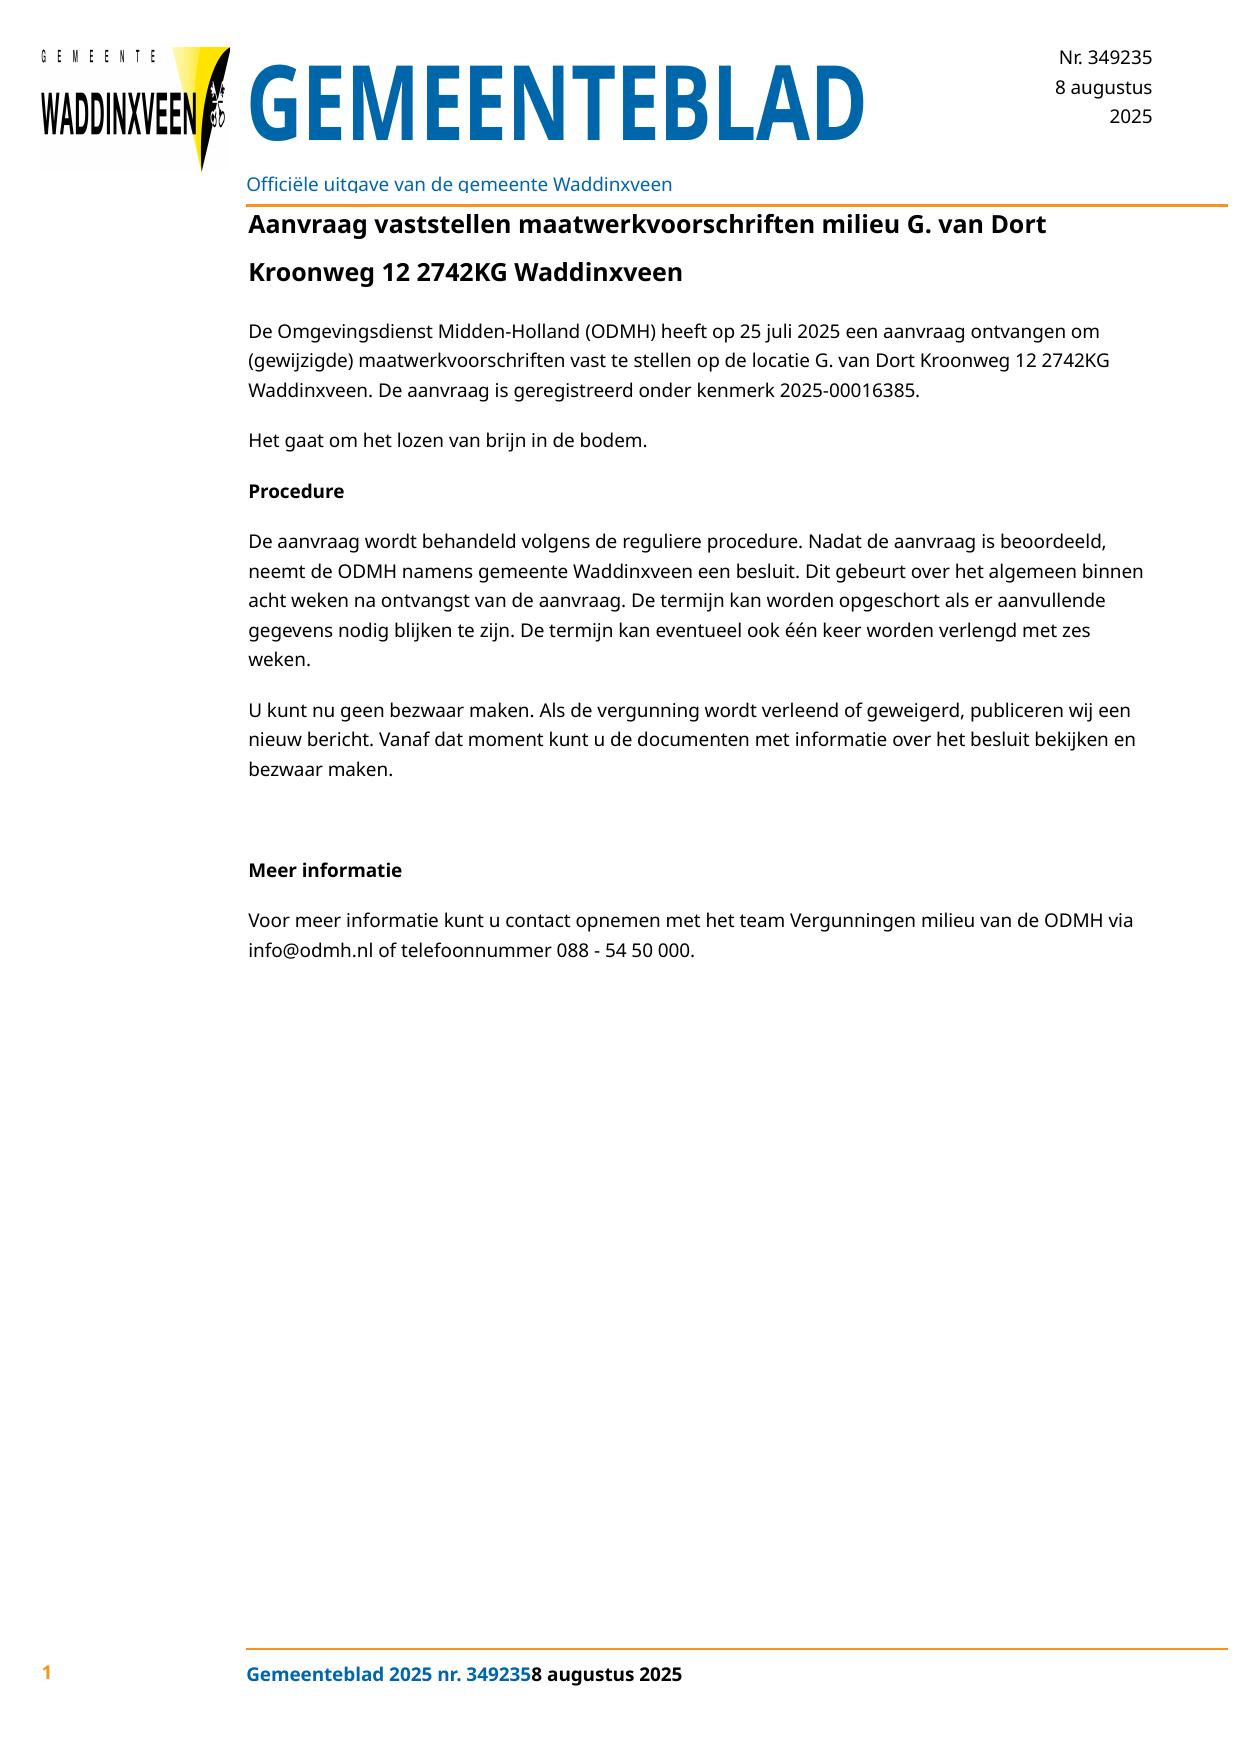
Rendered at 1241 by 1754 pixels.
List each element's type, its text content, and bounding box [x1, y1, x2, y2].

text Voor meer informatie kunt u contact opnemen met het team Vergunningen milieu van de ODMH via info@odmh.nl of telefoonnummer 088 - 54 50 000. [248, 907, 1152, 963]
text Aanvraag vaststellen maatwerkvoorschriften milieu G. van Dort Kroonweg 12 2742KG Waddinxveen [248, 207, 1152, 288]
text De Omgevingsdienst Midden-Holland (ODMH) heeft op 25 juli 2025 een aanvraag ontvangen om (gewijzigde) maatwerkvoorschriften vast te stellen op de locatie G. van Dort Kroonweg 12 2742KG Waddinxveen. De aanvraag is geregistreerd onder kenmerk 2025-00016385. [248, 318, 1152, 403]
text Het gaat om het lozen van brijn in de bodem. [248, 427, 1152, 453]
text U kunt nu geen bezwaar maken. Als de vergunning wordt verleend of geweigerd, publiceren wij een nieuw bericht. Vanaf dat moment kunt u de documenten met informatie over het besluit bekijken en bezwaar maken. [248, 697, 1152, 782]
text De aanvraag wordt behandeld volgens de reguliere procedure. Nadat de aanvraag is beoordeeld, neemt de ODMH namens gemeente Waddinxveen een besluit. Dit gebeurt over het algemeen binnen acht weken na ontvangst van de aanvraag. De termijn kan worden opgeschort als er aanvullende gegevens nodig blijken te zijn. De termijn kan eventueel ook één keer worden verlengd met zes weken. [248, 528, 1152, 672]
text Procedure [248, 478, 1152, 504]
picture [41, 47, 231, 172]
text Meer informatie [248, 857, 1152, 883]
